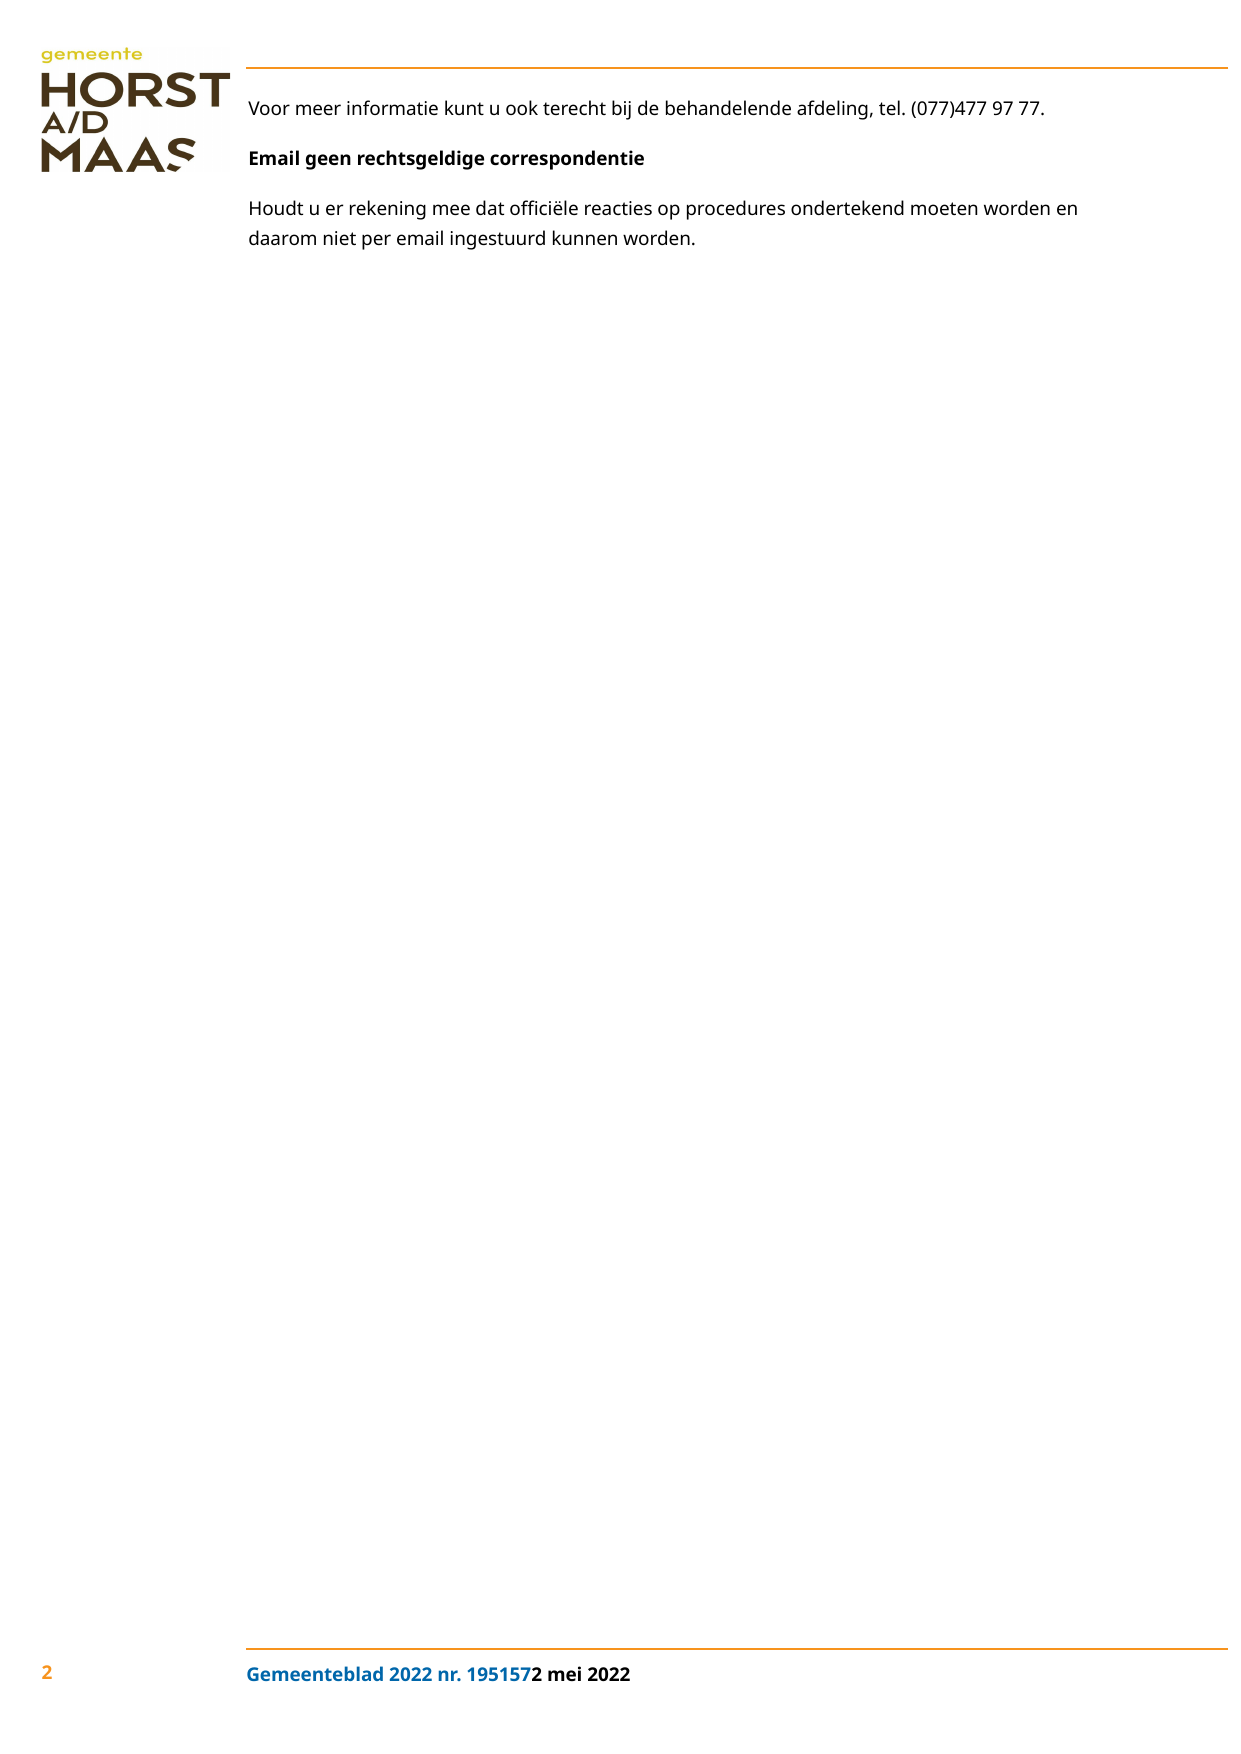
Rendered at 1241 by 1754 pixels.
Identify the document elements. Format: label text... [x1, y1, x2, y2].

picture [41, 47, 231, 172]
text Voor meer informatie kunt u ook terecht bij de behandelende afdeling, tel. (077)477 97 77. [248, 95, 1152, 121]
text Houdt u er rekening mee dat officiële reacties op procedures ondertekend moeten worden en daarom niet per email ingestuurd kunnen worden. [248, 196, 1152, 251]
text Email geen rechtsgeldige correspondentie [248, 145, 1152, 171]
